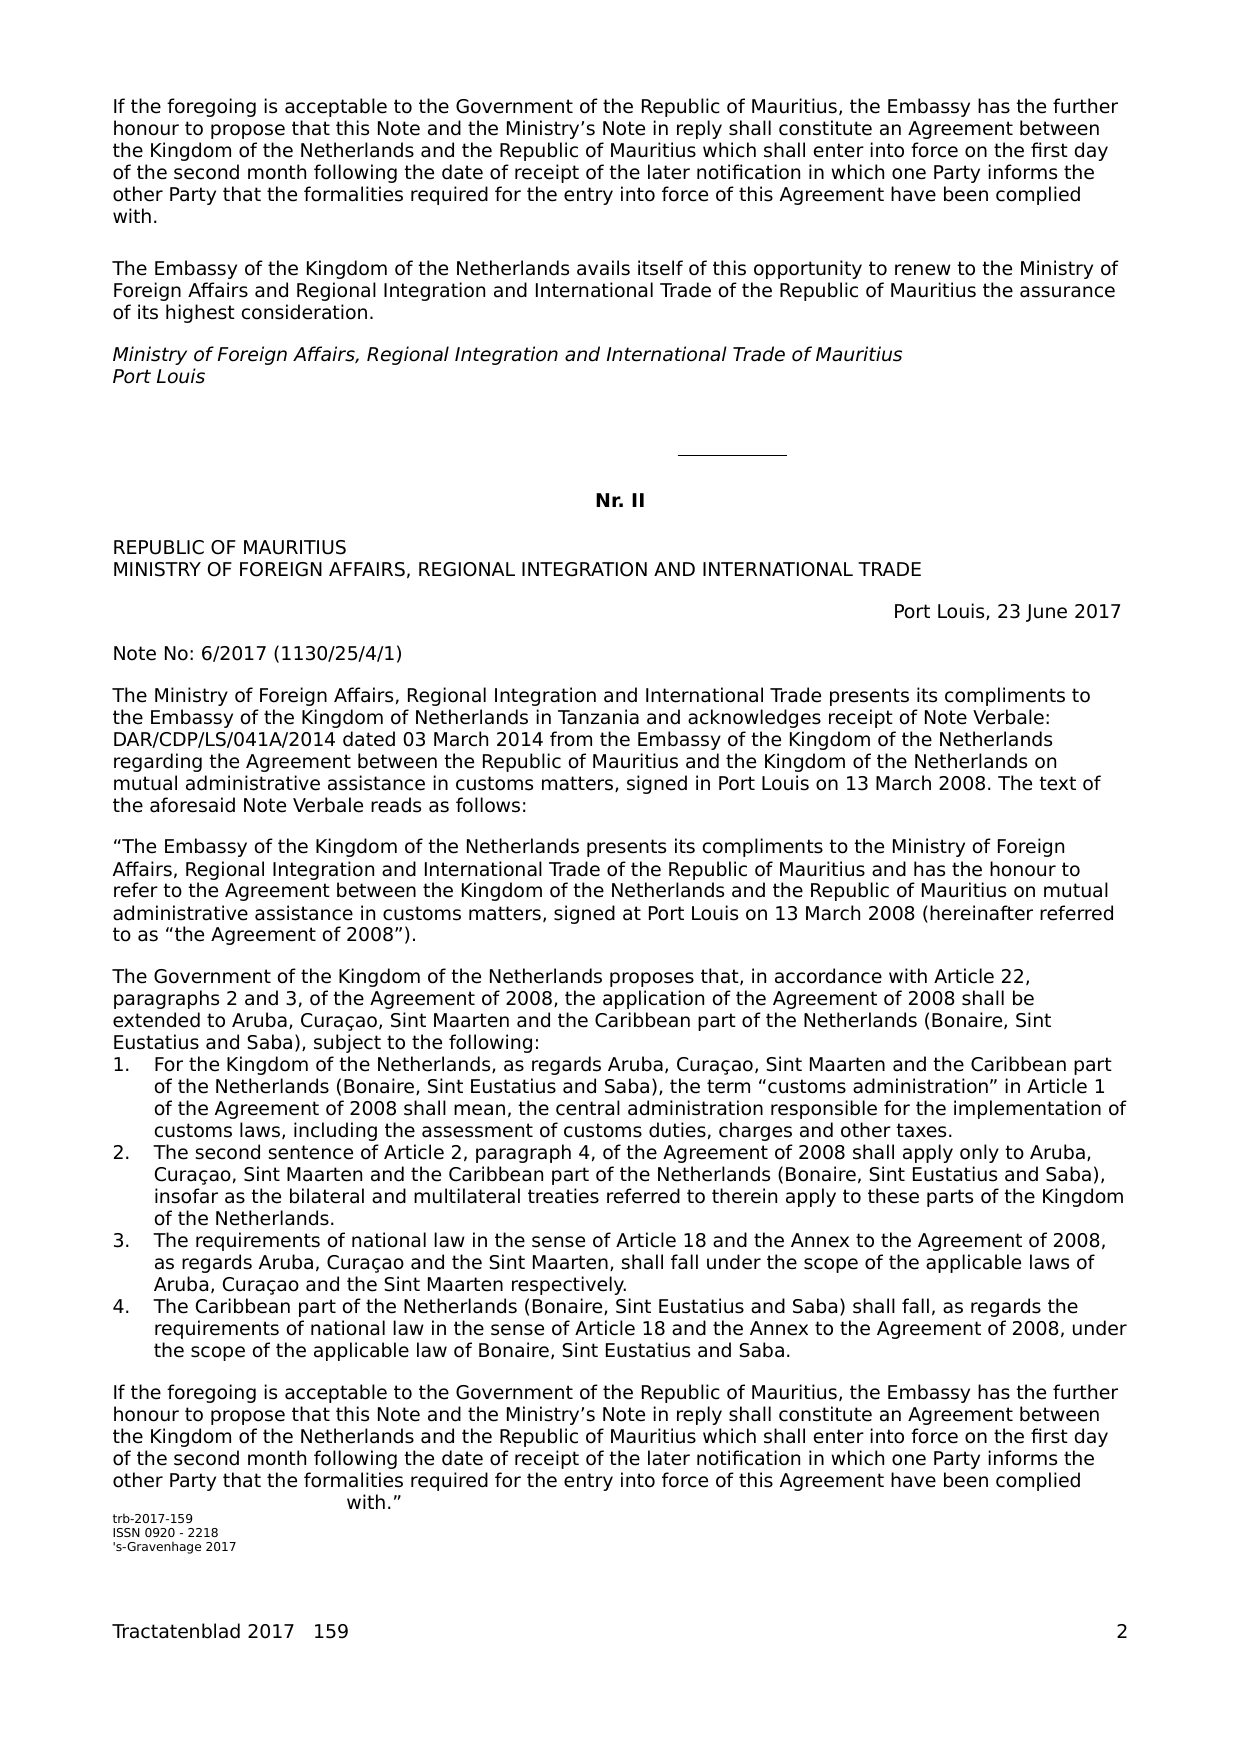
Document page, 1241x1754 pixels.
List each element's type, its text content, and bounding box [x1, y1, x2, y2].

text The Ministry of Foreign Affairs, Regional Integration and International Trade presents its compliments to the Embassy of the Kingdom of Netherlands in Tanzania and acknowledges receipt of Note Verbale: DAR/CDP/LS/041A/2014 dated 03 March 2014 from the Embassy of the Kingdom of the Netherlands regarding the Agreement between the Republic of Mauritius and the Kingdom of the Netherlands on mutual administrative assistance in customs matters, signed in Port Louis on 13 March 2008. The text of the aforesaid Note Verbale reads as follows: [112, 684, 1128, 816]
text If the foregoing is acceptable to the Government of the Republic of Mauritius, the Embassy has the further honour to propose that this Note and the Ministry’s Note in reply shall constitute an Agreement between the Kingdom of the Netherlands and the Republic of Mauritius which shall enter into force on the first day of the second month following the date of receipt of the later notification in which one Party informs the other Party that the formalities required for the entry into force of this Agreement have been complied with.” [112, 1382, 1128, 1514]
text 's-Gravenhage 2017 [112, 1540, 346, 1554]
text REPUBLIC OF MAURITIUS [112, 537, 1128, 559]
text If the foregoing is acceptable to the Government of the Republic of Mauritius, the Embassy has the further honour to propose that this Note and the Ministry’s Note in reply shall constitute an Agreement between the Kingdom of the Netherlands and the Republic of Mauritius which shall enter into force on the first day of the second month following the date of receipt of the later notification in which one Party informs the other Party that the formalities required for the entry into force of this Agreement have been complied with. [112, 96, 1128, 228]
text “The Embassy of the Kingdom of the Netherlands presents its compliments to the Ministry of Foreign Affairs, Regional Integration and International Trade of the Republic of Mauritius and has the honour to refer to the Agreement between the Kingdom of the Netherlands and the Republic of Mauritius on mutual administrative assistance in customs matters, signed at Port Louis on 13 March 2008 (hereinafter referred to as “the Agreement of 2008”). [112, 836, 1128, 946]
text Port Louis [112, 366, 1128, 388]
text 4. The Caribbean part of the Netherlands (Bonaire, Sint Eustatius and Saba) shall fall, as regards the requirements of national law in the sense of Article 18 and the Annex to the Agreement of 2008, under the scope of the applicable law of Bonaire, Sint Eustatius and Saba. [112, 1296, 1128, 1362]
text The Government of the Kingdom of the Netherlands proposes that, in accordance with Article 22, paragraphs 2 and 3, of the Agreement of 2008, the application of the Agreement of 2008 shall be extended to Aruba, Curaçao, Sint Maarten and the Caribbean part of the Netherlands (Bonaire, Sint Eustatius and Saba), subject to the following: [112, 966, 1128, 1054]
text 1. For the Kingdom of the Netherlands, as regards Aruba, Curaçao, Sint Maarten and the Caribbean part of the Netherlands (Bonaire, Sint Eustatius and Saba), the term “customs administration” in Article 1 of the Agreement of 2008 shall mean, the central administration responsible for the implementation of customs laws, including the assessment of customs duties, charges and other taxes. [112, 1054, 1128, 1142]
text Port Louis, 23 June 2017 [112, 601, 1128, 623]
text ISSN 0920 - 2218 [112, 1526, 346, 1540]
subtitle Nr. II [112, 490, 1128, 512]
text Note No: 6/2017 (1130/25/4/1) [112, 643, 1128, 664]
text 3. The requirements of national law in the sense of Article 18 and the Annex to the Agreement of 2008, as regards Aruba, Curaçao and the Sint Maarten, shall fall under the scope of the applicable laws of Aruba, Curaçao and the Sint Maarten respectively. [112, 1230, 1128, 1296]
text trb-2017-159 [112, 1512, 346, 1526]
text 2. The second sentence of Article 2, paragraph 4, of the Agreement of 2008 shall apply only to Aruba, Curaçao, Sint Maarten and the Caribbean part of the Netherlands (Bonaire, Sint Eustatius and Saba), insofar as the bilateral and multilateral treaties referred to therein apply to these parts of the Kingdom of the Netherlands. [112, 1142, 1128, 1230]
text MINISTRY OF FOREIGN AFFAIRS, REGIONAL INTEGRATION AND INTERNATIONAL TRADE [112, 559, 1128, 581]
text The Embassy of the Kingdom of the Netherlands avails itself of this opportunity to renew to the Ministry of Foreign Affairs and Regional Integration and International Trade of the Republic of Mauritius the assurance of its highest consideration. [112, 258, 1128, 324]
text Ministry of Foreign Affairs, Regional Integration and International Trade of Mauritius [112, 344, 1128, 366]
